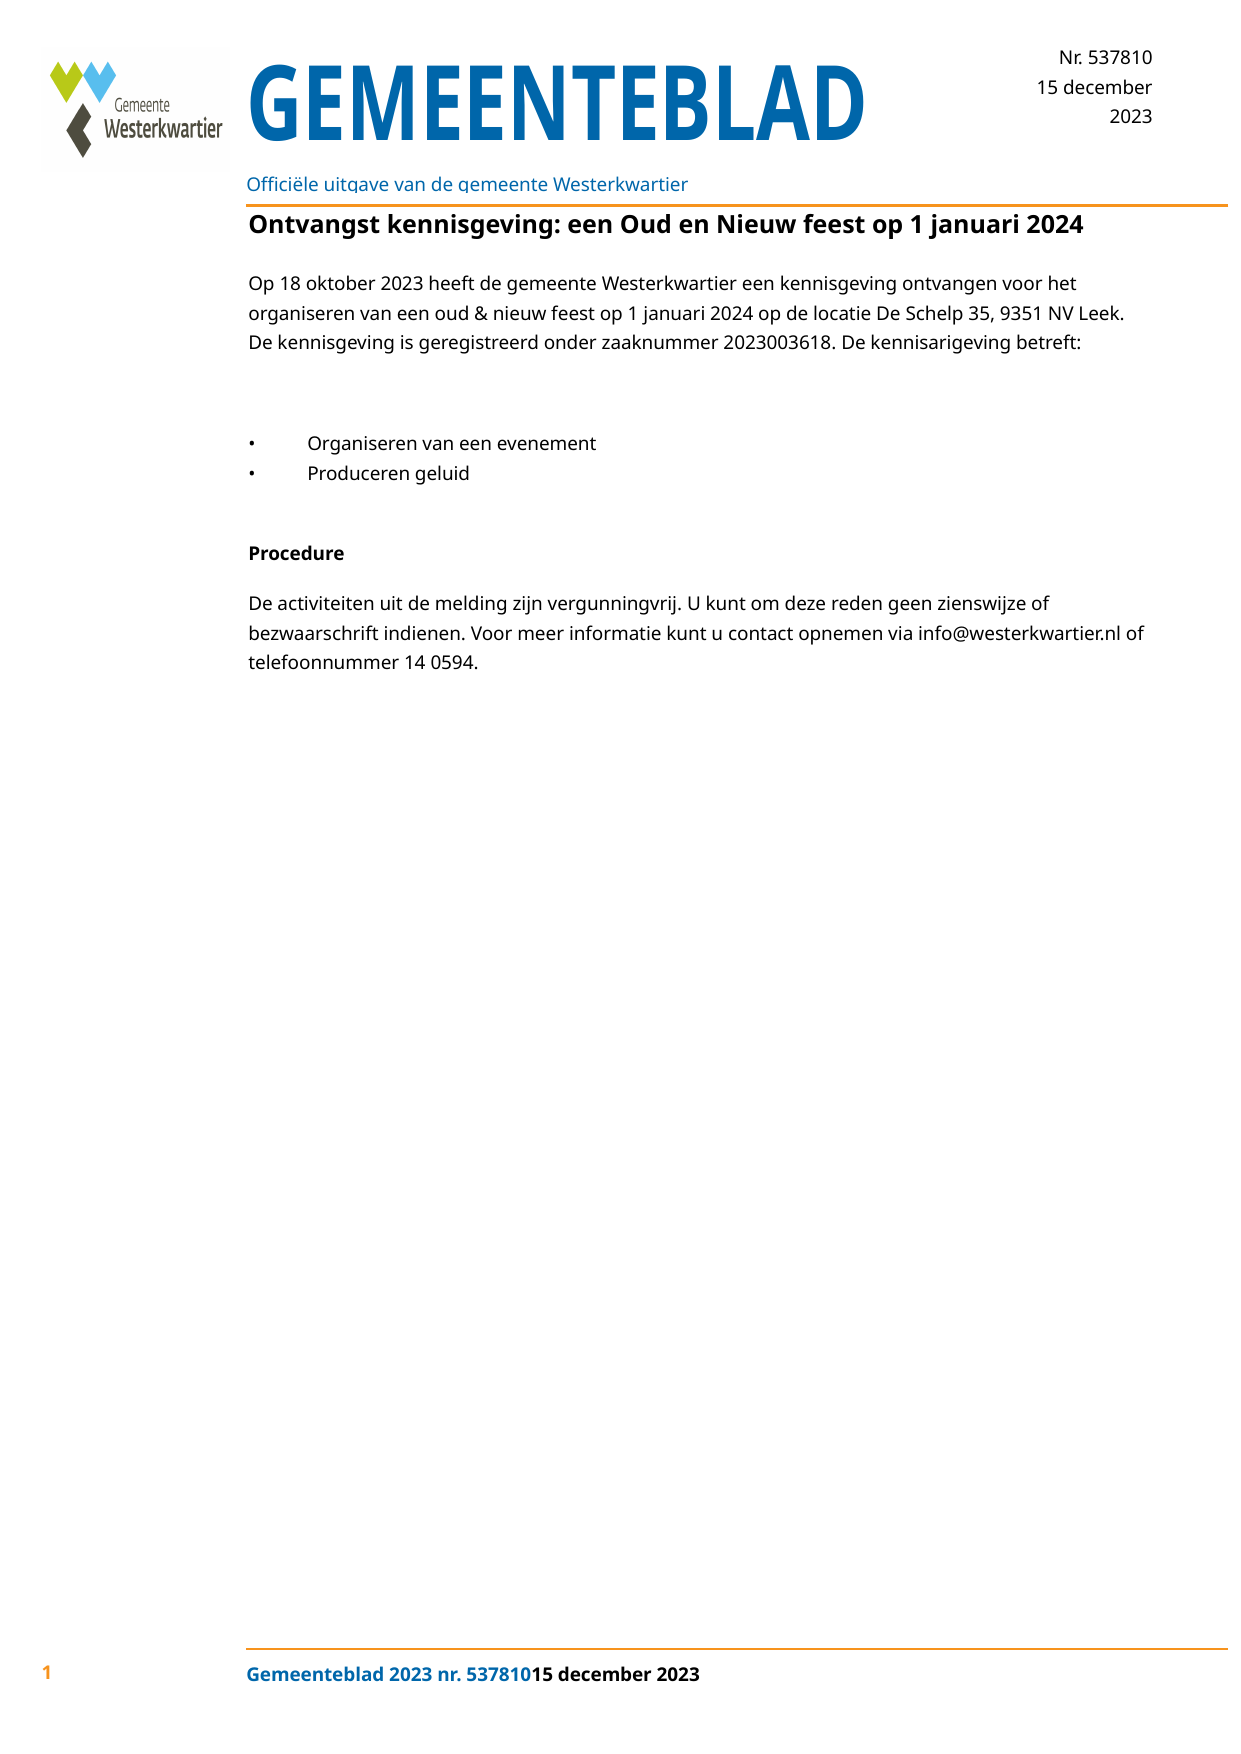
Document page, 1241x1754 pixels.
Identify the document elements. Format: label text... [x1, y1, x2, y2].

text Procedure [248, 540, 1152, 566]
picture [41, 47, 231, 172]
list Organiseren van een evenement [248, 430, 1152, 456]
text Ontvangst kennisgeving: een Oud en Nieuw feest op 1 januari 2024 [248, 207, 1152, 241]
text Op 18 oktober 2023 heeft de gemeente Westerkwartier een kennisgeving ontvangen voor het organiseren van een oud & nieuw feest op 1 januari 2024 op de locatie De Schelp 35, 9351 NV Leek. De kennisgeving is geregistreerd onder zaaknummer 2023003618. De kennisarigeving betreft: [248, 270, 1152, 355]
text De activiteiten uit de melding zijn vergunningvrij. U kunt om deze reden geen zienswijze of bezwaarschrift indienen. Voor meer informatie kunt u contact opnemen via info@westerkwartier.nl of telefoonnummer 14 0594. [248, 590, 1152, 675]
list Produceren geluid [248, 460, 1152, 486]
